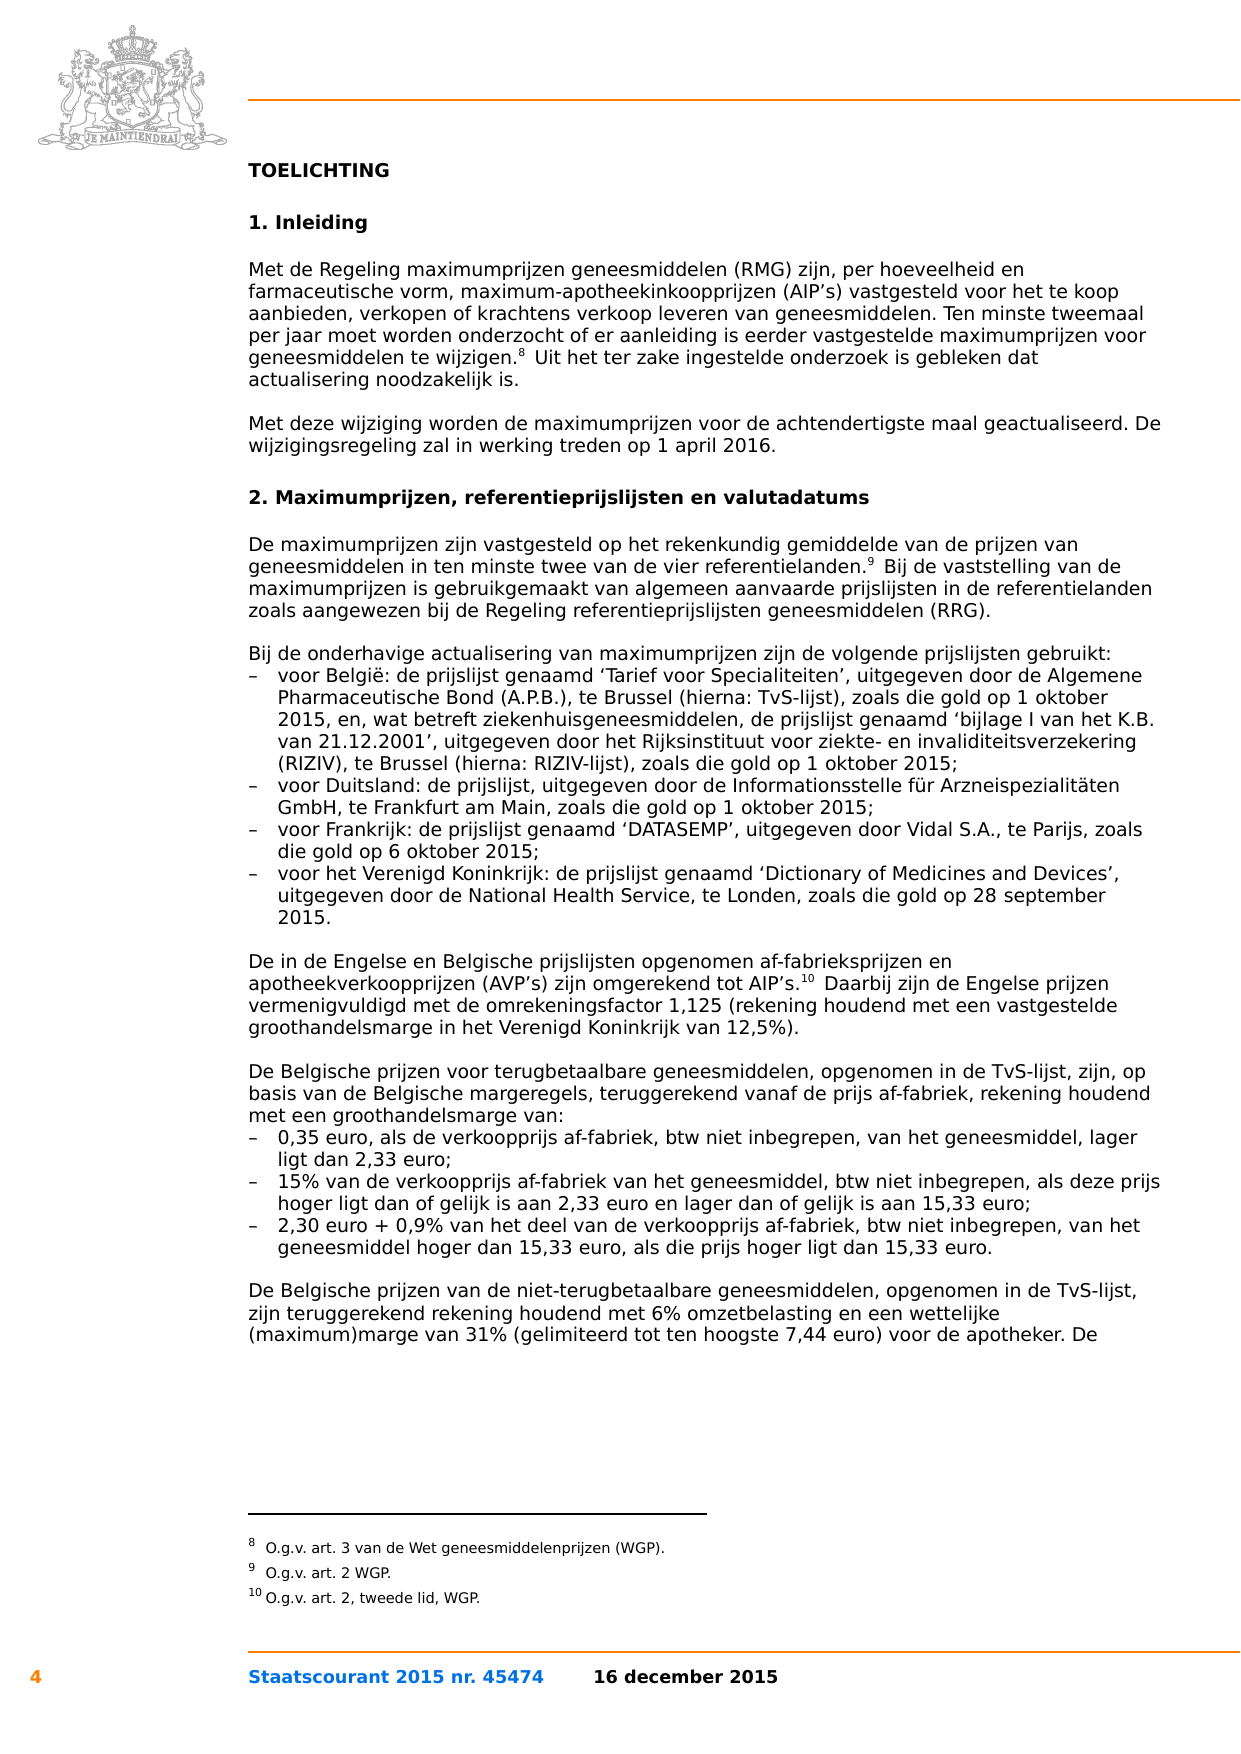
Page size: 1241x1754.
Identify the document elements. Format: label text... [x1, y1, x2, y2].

text De in de Engelse en Belgische prijslijsten opgenomen af-fabrieksprijzen en apotheekverkoopprijzen (AVP’s) zijn omgerekend tot AIP’s. Daarbij zijn de Engelse prijzen vermenigvuldigd met de omrekeningsfactor 1,125 (rekening houdend met een vastgestelde groothandelsmarge in het Verenigd Koninkrijk van 12,5%). [248, 951, 1163, 1039]
text – voor het Verenigd Koninkrijk: de prijslijst genaamd ‘Dictionary of Medicines and Devices’, uitgegeven door de National Health Service, te Londen, zoals die gold op 28 september 2015. [248, 863, 1163, 929]
text De maximumprijzen zijn vastgesteld op het rekenkundig gemiddelde van de prijzen van geneesmiddelen in ten minste twee van de vier referentielanden. Bij de vaststelling van de maximumprijzen is gebruikgemaakt van algemeen aanvaarde prijslijsten in de referentielanden zoals aangewezen bij de Regeling referentieprijslijsten geneesmiddelen (RRG). [248, 533, 1163, 621]
text O.g.v. art. 3 van de Wet geneesmiddelenprijzen (WGP). [248, 1536, 1163, 1558]
text – voor België: de prijslijst genaamd ‘Tarief voor Specialiteiten’, uitgegeven door de Algemene Pharmaceutische Bond (A.P.B.), te Brussel (hierna: TvS-lijst), zoals die gold op 1 oktober 2015, en, wat betreft ziekenhuisgeneesmiddelen, de prijslijst genaamd ‘bijlage I van het K.B. van 21.12.2001’, uitgegeven door het Rijksinstituut voor ziekte- en invaliditeitsverzekering (RIZIV), te Brussel (hierna: RIZIV-lijst), zoals die gold op 1 oktober 2015; [248, 665, 1163, 775]
picture [38, 25, 227, 150]
text O.g.v. art. 2 WGP. [248, 1561, 1163, 1583]
text De Belgische prijzen van de niet-terugbetaalbare geneesmiddelen, opgenomen in de TvS-lijst, zijn teruggerekend rekening houdend met 6% omzetbelasting en een wettelijke (maximum)marge van 31% (gelimiteerd tot ten hoogste 7,44 euro) voor de apotheker. De [248, 1280, 1163, 1346]
text – 2,30 euro + 0,9% van het deel van de verkoopprijs af-fabriek, btw niet inbegrepen, van het geneesmiddel hoger dan 15,33 euro, als die prijs hoger ligt dan 15,33 euro. [248, 1214, 1163, 1258]
text Met de Regeling maximumprijzen geneesmiddelen (RMG) zijn, per hoeveelheid en farmaceutische vorm, maximum-apotheekinkoopprijzen (AIP’s) vastgesteld voor het te koop aanbieden, verkopen of krachtens verkoop leveren van geneesmiddelen. Ten minste tweemaal per jaar moet worden onderzocht of er aanleiding is eerder vastgestelde maximumprijzen voor geneesmiddelen te wijzigen. Uit het ter zake ingestelde onderzoek is gebleken dat actualisering noodzakelijk is. [248, 259, 1163, 391]
text Bij de onderhavige actualisering van maximumprijzen zijn de volgende prijslijsten gebruikt: [248, 643, 1163, 665]
text – voor Frankrijk: de prijslijst genaamd ‘DATASEMP’, uitgegeven door Vidal S.A., te Parijs, zoals die gold op 6 oktober 2015; [248, 819, 1163, 863]
text Met deze wijziging worden de maximumprijzen voor de achtendertigste maal geactualiseerd. De wijzigingsregeling zal in werking treden op 1 april 2016. [248, 413, 1163, 457]
text – 15% van de verkoopprijs af-fabriek van het geneesmiddel, btw niet inbegrepen, als deze prijs hoger ligt dan of gelijk is aan 2,33 euro en lager dan of gelijk is aan 15,33 euro; [248, 1171, 1163, 1214]
subtitle 2. Maximumprijzen, referentieprijslijsten en valutadatums [248, 487, 1163, 508]
text – voor Duitsland: de prijslijst, uitgegeven door de Informationsstelle für Arzneispezialitäten GmbH, te Frankfurt am Main, zoals die gold op 1 oktober 2015; [248, 775, 1163, 819]
text O.g.v. art. 2, tweede lid, WGP. [248, 1586, 1163, 1608]
text – 0,35 euro, als de verkoopprijs af-fabriek, btw niet inbegrepen, van het geneesmiddel, lager ligt dan 2,33 euro; [248, 1127, 1163, 1171]
subtitle TOELICHTING [248, 160, 1163, 182]
text De Belgische prijzen voor terugbetaalbare geneesmiddelen, opgenomen in de TvS-lijst, zijn, op basis van de Belgische margeregels, teruggerekend vanaf de prijs af-fabriek, rekening houdend met een groothandelsmarge van: [248, 1061, 1163, 1127]
subtitle 1. Inleiding [248, 212, 1163, 234]
